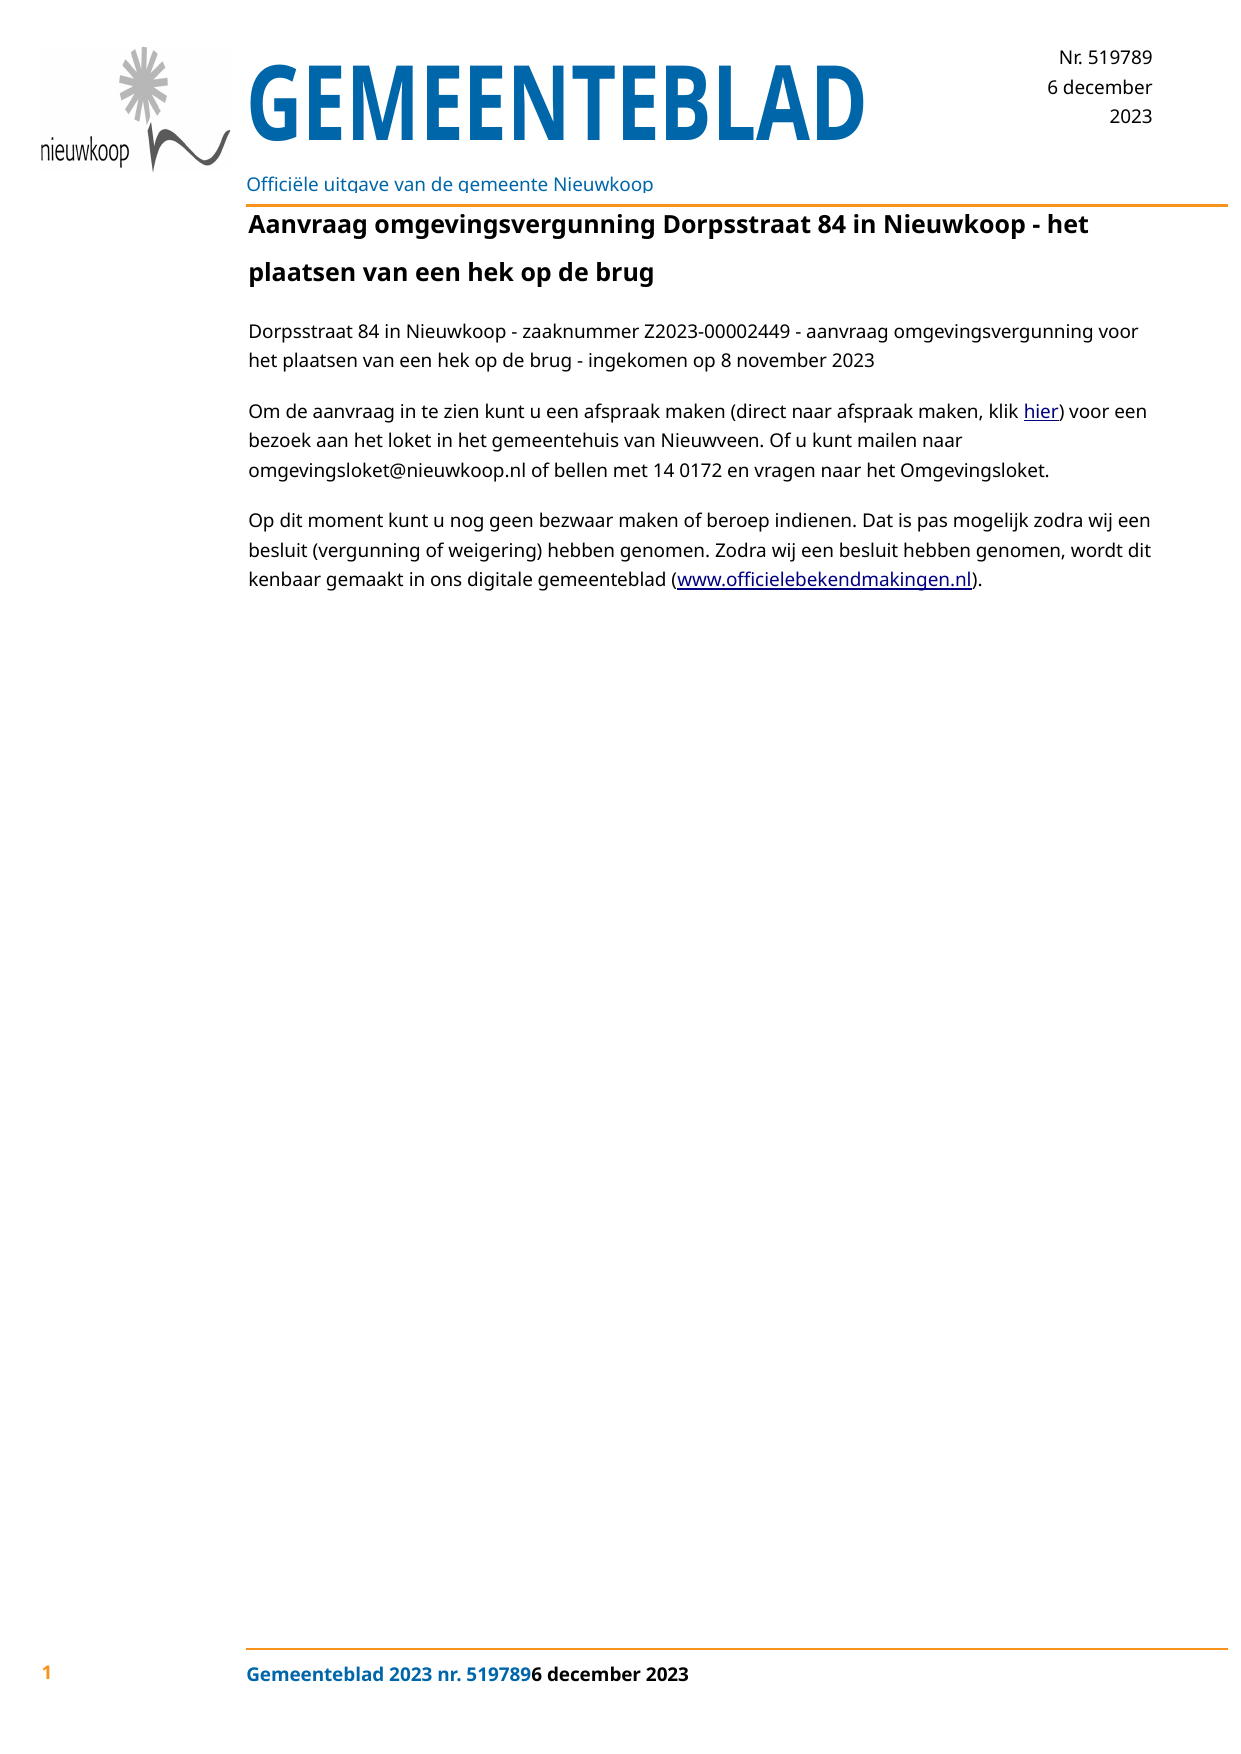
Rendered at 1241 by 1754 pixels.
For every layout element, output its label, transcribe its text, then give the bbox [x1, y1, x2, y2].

text Om de aanvraag in te zien kunt u een afspraak maken (direct naar afspraak maken, klik hier) voor een bezoek aan het loket in het gemeentehuis van Nieuwveen. Of u kunt mailen naar omgevingsloket@nieuwkoop.nl of bellen met 14 0172 en vragen naar het Omgevingsloket. [248, 398, 1152, 483]
text Dorpsstraat 84 in Nieuwkoop - zaaknummer Z2023-00002449 - aanvraag omgevingsvergunning voor het plaatsen van een hek op de brug - ingekomen op 8 november 2023 [248, 318, 1152, 373]
picture [41, 47, 231, 172]
text Aanvraag omgevingsvergunning Dorpsstraat 84 in Nieuwkoop - het plaatsen van een hek op de brug [248, 207, 1152, 288]
text Op dit moment kunt u nog geen bezwaar maken of beroep indienen. Dat is pas mogelijk zodra wij een besluit (vergunning of weigering) hebben genomen. Zodra wij een besluit hebben genomen, wordt dit kenbaar gemaakt in ons digitale gemeenteblad (www.officielebekendmakingen.nl). [248, 507, 1152, 592]
